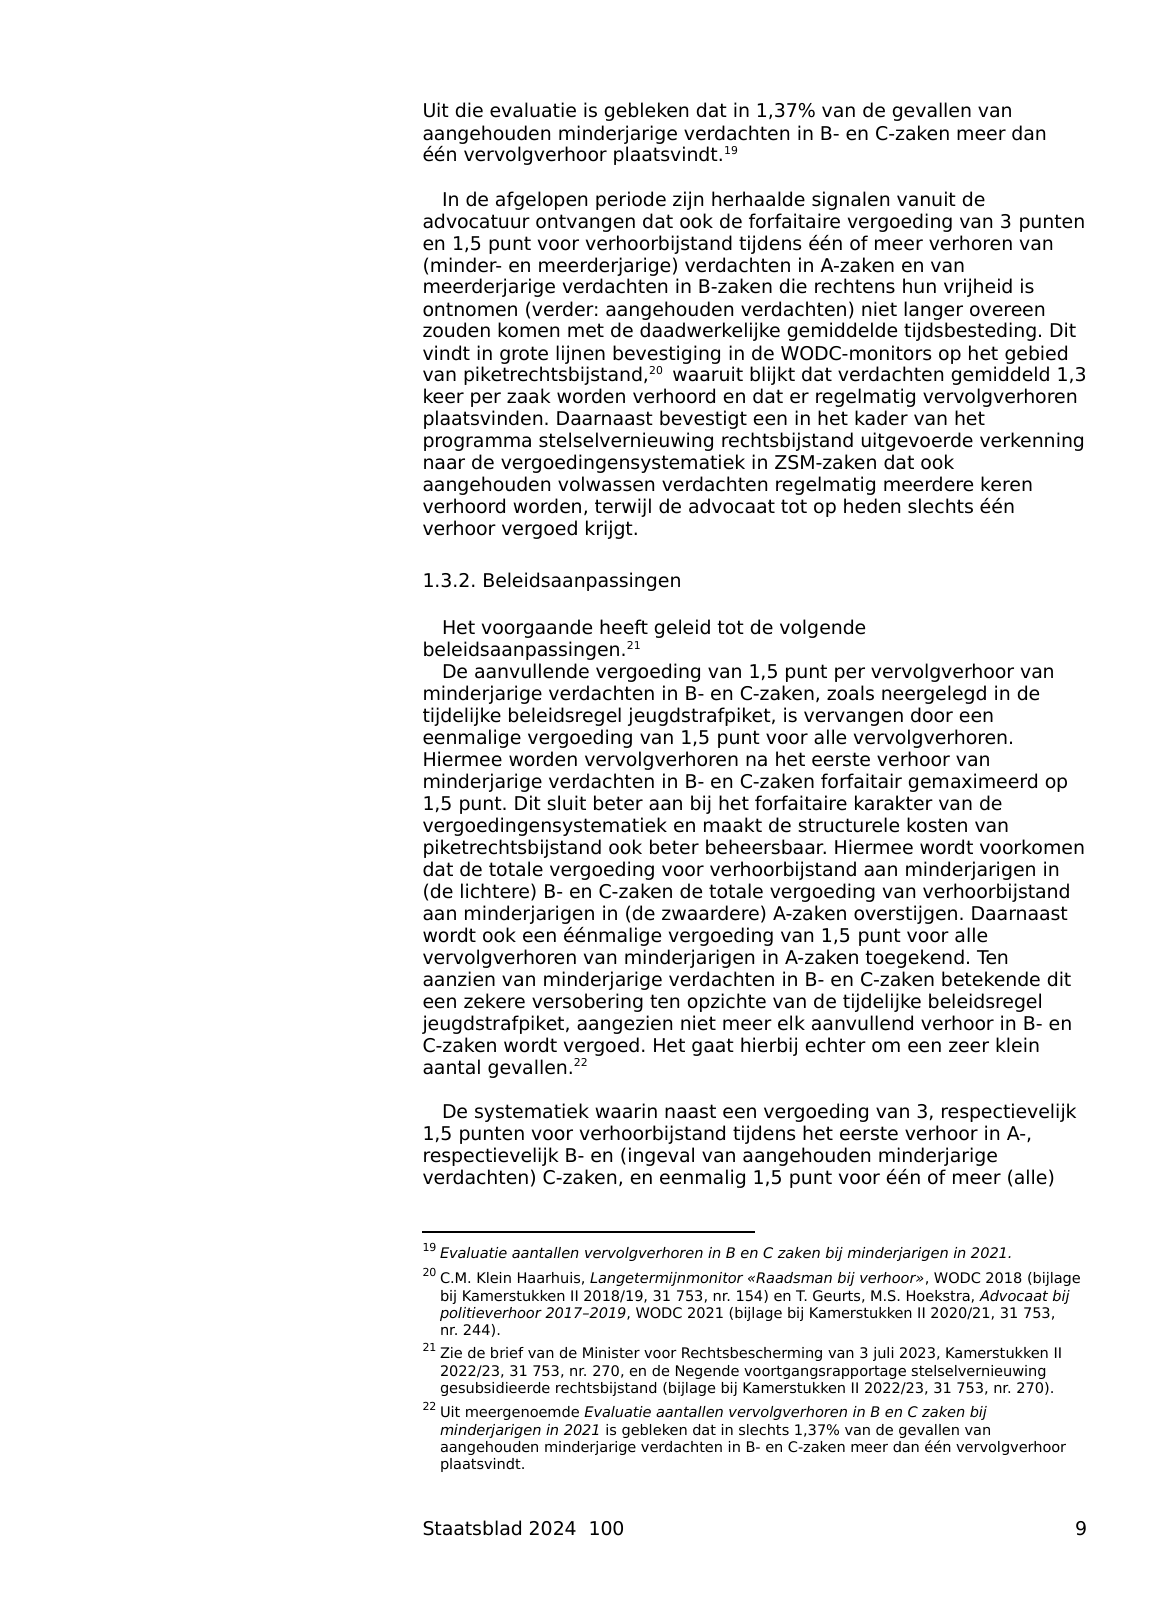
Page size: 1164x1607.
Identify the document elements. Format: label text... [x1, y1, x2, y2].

text Het voorgaande heeft geleid tot de volgende beleidsaanpassingen. [422, 617, 1087, 661]
text In de afgelopen periode zijn herhaalde signalen vanuit de advocatuur ontvangen dat ook de forfaitaire vergoeding van 3 punten en 1,5 punt voor verhoorbijstand tijdens één of meer verhoren van (minder- en meerderjarige) verdachten in A-zaken en van meerderjarige verdachten in B-zaken die rechtens hun vrijheid is ontnomen (verder: aangehouden verdachten) niet langer overeen zouden komen met de daadwerkelijke gemiddelde tijdsbesteding. Dit vindt in grote lijnen bevestiging in de WODC-monitors op het gebied van piketrechtsbijstand, waaruit blijkt dat verdachten gemiddeld 1,3 keer per zaak worden verhoord en dat er regelmatig vervolgverhoren plaatsvinden. Daarnaast bevestigt een in het kader van het programma stelselvernieuwing rechtsbijstand uitgevoerde verkenning naar de vergoedingensystematiek in ZSM-zaken dat ook aangehouden volwassen verdachten regelmatig meerdere keren verhoord worden, terwijl de advocaat tot op heden slechts één verhoor vergoed krijgt. [422, 188, 1087, 540]
text C.M. Klein Haarhuis, Langetermijnmonitor «Raadsman bij verhoor», WODC 2018 (bijlage bij Kamerstukken II 2018/19, 31 753, nr. 154) en T. Geurts, M.S. Hoekstra, Advocaat bij politieverhoor 2017–2019, WODC 2021 (bijlage bij Kamerstukken II 2020/21, 31 753, nr. 244). [422, 1266, 1087, 1338]
text Zie de brief van de Minister voor Rechtsbescherming van 3 juli 2023, Kamerstukken II 2022/23, 31 753, nr. 270, en de Negende voortgangsrapportage stelselvernieuwing gesubsidieerde rechtsbijstand (bijlage bij Kamerstukken II 2022/23, 31 753, nr. 270). [422, 1341, 1087, 1397]
text De aanvullende vergoeding van 1,5 punt per vervolgverhoor van minderjarige verdachten in B- en C-zaken, zoals neergelegd in de tijdelijke beleidsregel jeugdstrafpiket, is vervangen door een eenmalige vergoeding van 1,5 punt voor alle vervolgverhoren. Hiermee worden vervolgverhoren na het eerste verhoor van minderjarige verdachten in B- en C-zaken forfaitair gemaximeerd op 1,5 punt. Dit sluit beter aan bij het forfaitaire karakter van de vergoedingensystematiek en maakt de structurele kosten van piketrechtsbijstand ook beter beheersbaar. Hiermee wordt voorkomen dat de totale vergoeding voor verhoorbijstand aan minderjarigen in (de lichtere) B- en C-zaken de totale vergoeding van verhoorbijstand aan minderjarigen in (de zwaardere) A-zaken overstijgen. Daarnaast wordt ook een éénmalige vergoeding van 1,5 punt voor alle vervolgverhoren van minderjarigen in A-zaken toegekend. Ten aanzien van minderjarige verdachten in B- en C-zaken betekende dit een zekere versobering ten opzichte van de tijdelijke beleidsregel jeugdstrafpiket, aangezien niet meer elk aanvullend verhoor in B- en C-zaken wordt vergoed. Het gaat hierbij echter om een zeer klein aantal gevallen. [422, 661, 1087, 1079]
subtitle 1.3.2. Beleidsaanpassingen [422, 570, 1087, 592]
text Uit die evaluatie is gebleken dat in 1,37% van de gevallen van aangehouden minderjarige verdachten in B- en C-zaken meer dan één vervolgverhoor plaatsvindt. [422, 100, 1087, 166]
text De systematiek waarin naast een vergoeding van 3, respectievelijk 1,5 punten voor verhoorbijstand tijdens het eerste verhoor in A-, respectievelijk B- en (ingeval van aangehouden minderjarige verdachten) C-zaken, en eenmalig 1,5 punt voor één of meer (alle) [422, 1101, 1087, 1189]
text Uit meergenoemde Evaluatie aantallen vervolgverhoren in B en C zaken bij minderjarigen in 2021 is gebleken dat in slechts 1,37% van de gevallen van aangehouden minderjarige verdachten in B- en C-zaken meer dan één vervolgverhoor plaatsvindt. [422, 1400, 1087, 1473]
text Evaluatie aantallen vervolgverhoren in B en C zaken bij minderjarigen in 2021. [422, 1241, 1087, 1263]
